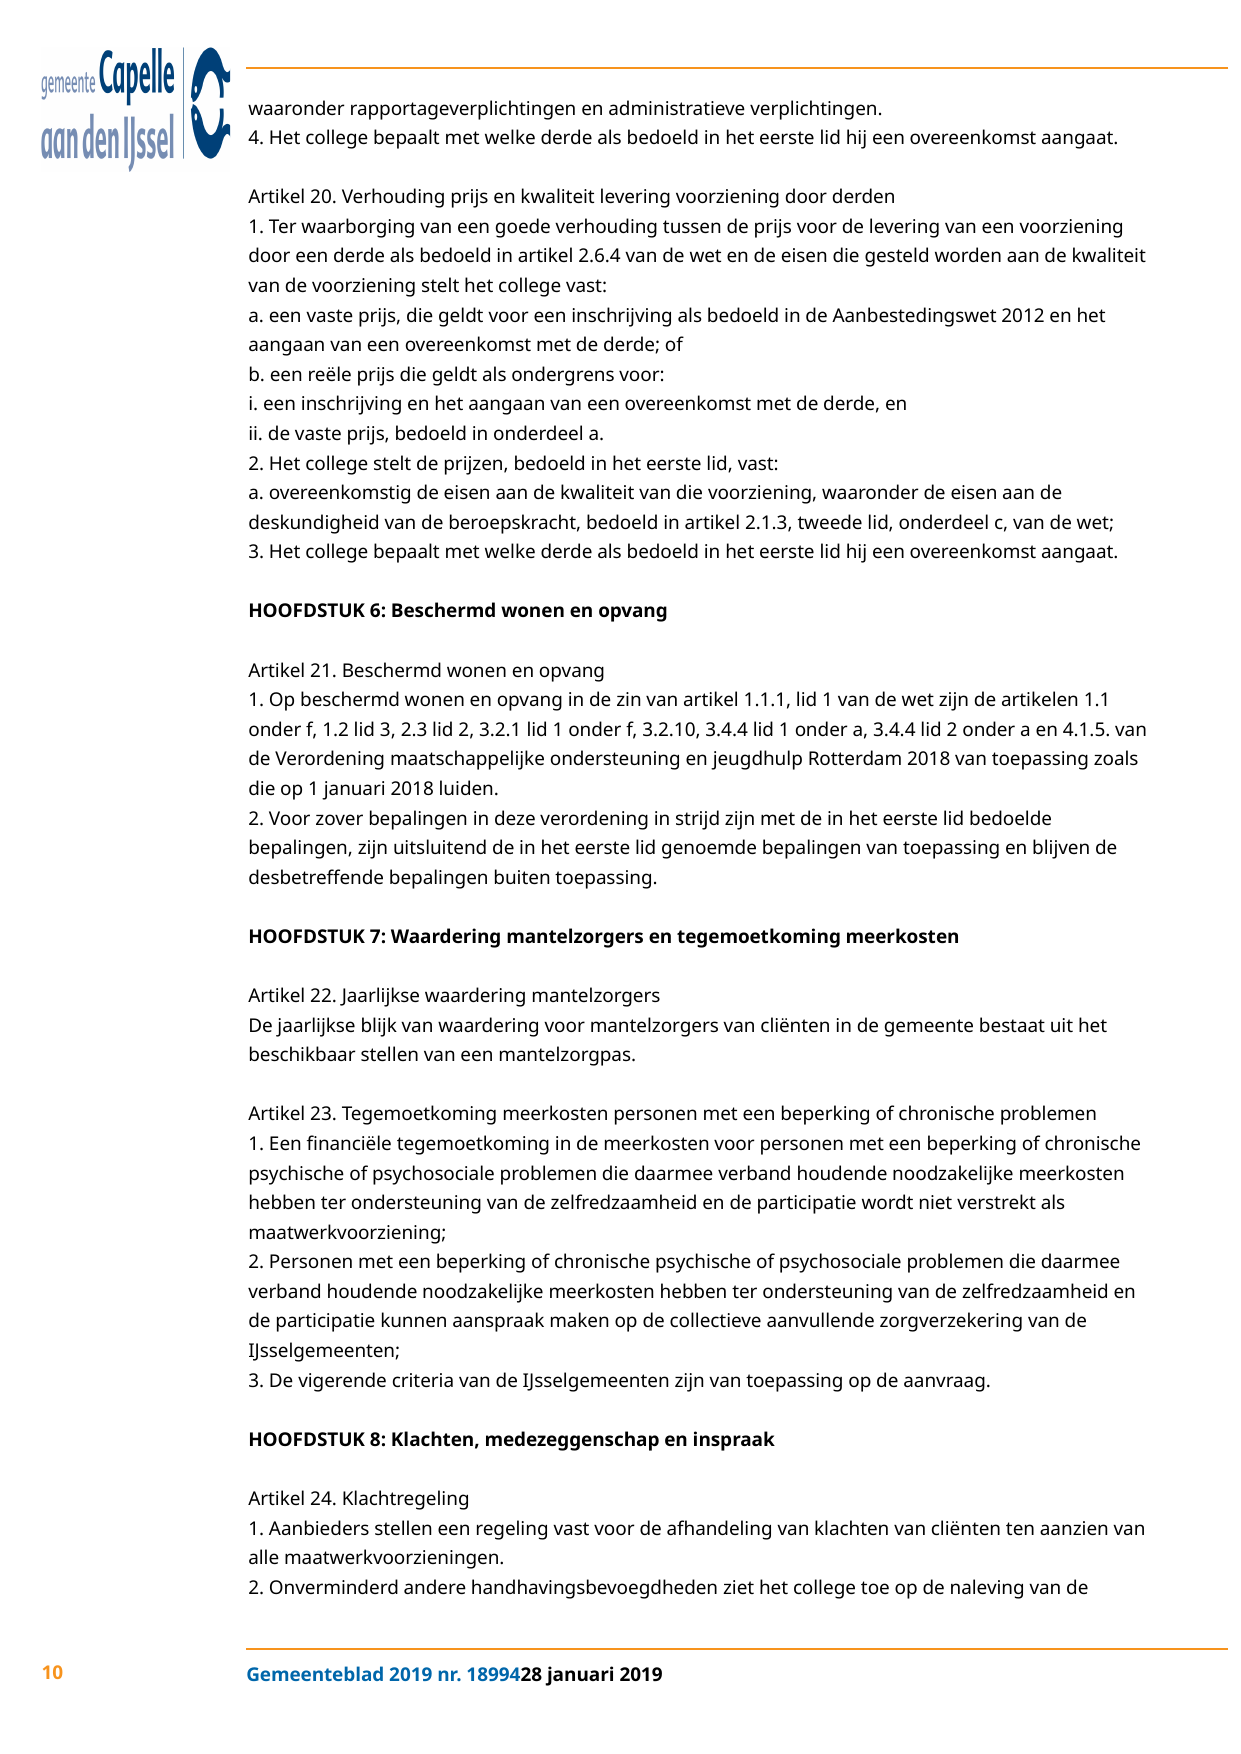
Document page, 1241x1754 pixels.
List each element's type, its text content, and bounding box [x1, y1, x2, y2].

text 2. Personen met een beperking of chronische psychische of psychosociale problemen die daarmee verband houdende noodzakelijke meerkosten hebben ter ondersteuning van de zelfredzaamheid en de participatie kunnen aanspraak maken op de collectieve aanvullende zorgverzekering van de IJsselgemeenten; [248, 1248, 1152, 1363]
text 1. Ter waarborging van een goede verhouding tussen de prijs voor de levering van een voorziening door een derde als bedoeld in artikel 2.6.4 van de wet en de eisen die gesteld worden aan de kwaliteit van de voorziening stelt het college vast: [248, 213, 1152, 298]
text De jaarlijkse blijk van waardering voor mantelzorgers van cliënten in de gemeente bestaat uit het beschikbaar stellen van een mantelzorgpas. [248, 1012, 1152, 1067]
text ii. de vaste prijs, bedoeld in onderdeel a. [248, 420, 1152, 446]
text Artikel 21. Beschermd wonen en opvang [248, 657, 1152, 683]
text 3. Het college bepaalt met welke derde als bedoeld in het eerste lid hij een overeenkomst aangaat. [248, 538, 1152, 564]
text HOOFDSTUK 6: Beschermd wonen en opvang [248, 598, 1152, 623]
text 3. De vigerende criteria van de IJsselgemeenten zijn van toepassing op de aanvraag. [248, 1367, 1152, 1393]
text 1. Op beschermd wonen en opvang in de zin van artikel 1.1.1, lid 1 van de wet zijn de artikelen 1.1 onder f, 1.2 lid 3, 2.3 lid 2, 3.2.1 lid 1 onder f, 3.2.10, 3.4.4 lid 1 onder a, 3.4.4 lid 2 onder a en 4.1.5. van de Verordening maatschappelijke ondersteuning en jeugdhulp Rotterdam 2018 van toepassing zoals die op 1 januari 2018 luiden. [248, 686, 1152, 801]
text 1. Een financiële tegemoetkoming in de meerkosten voor personen met een beperking of chronische psychische of psychosociale problemen die daarmee verband houdende noodzakelijke meerkosten hebben ter ondersteuning van de zelfredzaamheid en de participatie wordt niet verstrekt als maatwerkvoorziening; [248, 1130, 1152, 1245]
text 2. Onverminderd andere handhavingsbevoegdheden ziet het college toe op de naleving van de [248, 1574, 1152, 1600]
text Artikel 22. Jaarlijkse waardering mantelzorgers [248, 982, 1152, 1008]
text 2. Voor zover bepalingen in deze verordening in strijd zijn met de in het eerste lid bedoelde bepalingen, zijn uitsluitend de in het eerste lid genoemde bepalingen van toepassing en blijven de desbetreffende bepalingen buiten toepassing. [248, 805, 1152, 890]
text Artikel 24. Klachtregeling [248, 1485, 1152, 1511]
text HOOFDSTUK 8: Klachten, medezeggenschap en inspraak [248, 1426, 1152, 1452]
text waaronder rapportageverplichtingen en administratieve verplichtingen. [248, 95, 1152, 121]
text b. een reële prijs die geldt als ondergrens voor: [248, 361, 1152, 387]
text 4. Het college bepaalt met welke derde als bedoeld in het eerste lid hij een overeenkomst aangaat. [248, 124, 1152, 150]
text Artikel 20. Verhouding prijs en kwaliteit levering voorziening door derden [248, 183, 1152, 209]
text a. overeenkomstig de eisen aan de kwaliteit van die voorziening, waaronder de eisen aan de deskundigheid van de beroepskracht, bedoeld in artikel 2.1.3, tweede lid, onderdeel c, van de wet; [248, 479, 1152, 535]
text i. een inschrijving en het aangaan van een overeenkomst met de derde, en [248, 391, 1152, 416]
picture [41, 47, 231, 172]
text 2. Het college stelt de prijzen, bedoeld in het eerste lid, vast: [248, 450, 1152, 476]
text 1. Aanbieders stellen een regeling vast voor de afhandeling van klachten van cliënten ten aanzien van alle maatwerkvoorzieningen. [248, 1515, 1152, 1570]
text Artikel 23. Tegemoetkoming meerkosten personen met een beperking of chronische problemen [248, 1101, 1152, 1126]
text a. een vaste prijs, die geldt voor een inschrijving als bedoeld in de Aanbestedingswet 2012 en het aangaan van een overeenkomst met de derde; of [248, 302, 1152, 357]
text HOOFDSTUK 7: Waardering mantelzorgers en tegemoetkoming meerkosten [248, 923, 1152, 949]
